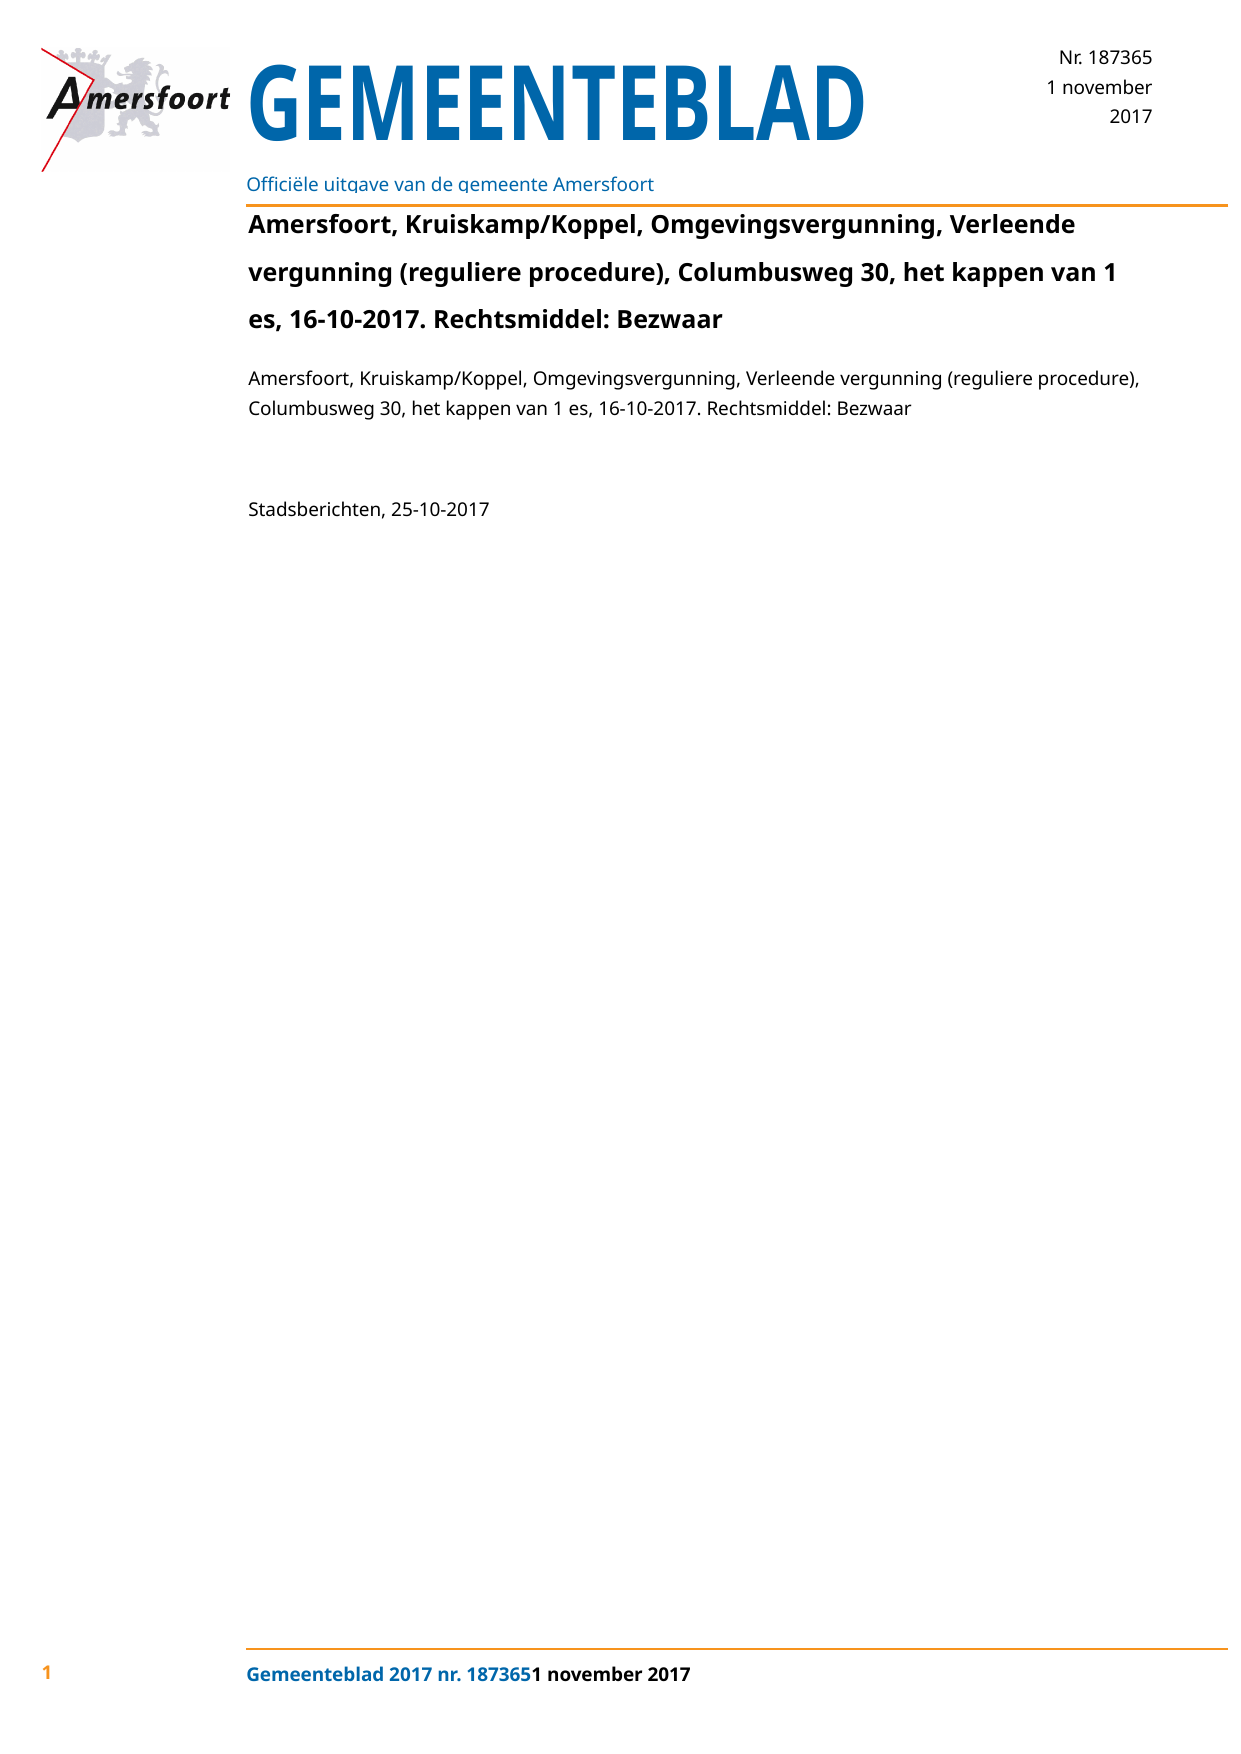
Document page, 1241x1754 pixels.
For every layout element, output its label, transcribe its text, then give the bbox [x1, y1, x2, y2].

picture [41, 47, 231, 172]
text Amersfoort, Kruiskamp/Koppel, Omgevingsvergunning, Verleende vergunning (reguliere procedure), Columbusweg 30, het kappen van 1 es, 16-10-2017. Rechtsmiddel: Bezwaar [248, 207, 1152, 336]
text Stadsberichten, 25-10-2017 [248, 496, 1152, 522]
text Amersfoort, Kruiskamp/Koppel, Omgevingsvergunning, Verleende vergunning (reguliere procedure), Columbusweg 30, het kappen van 1 es, 16-10-2017. Rechtsmiddel: Bezwaar [248, 366, 1152, 421]
